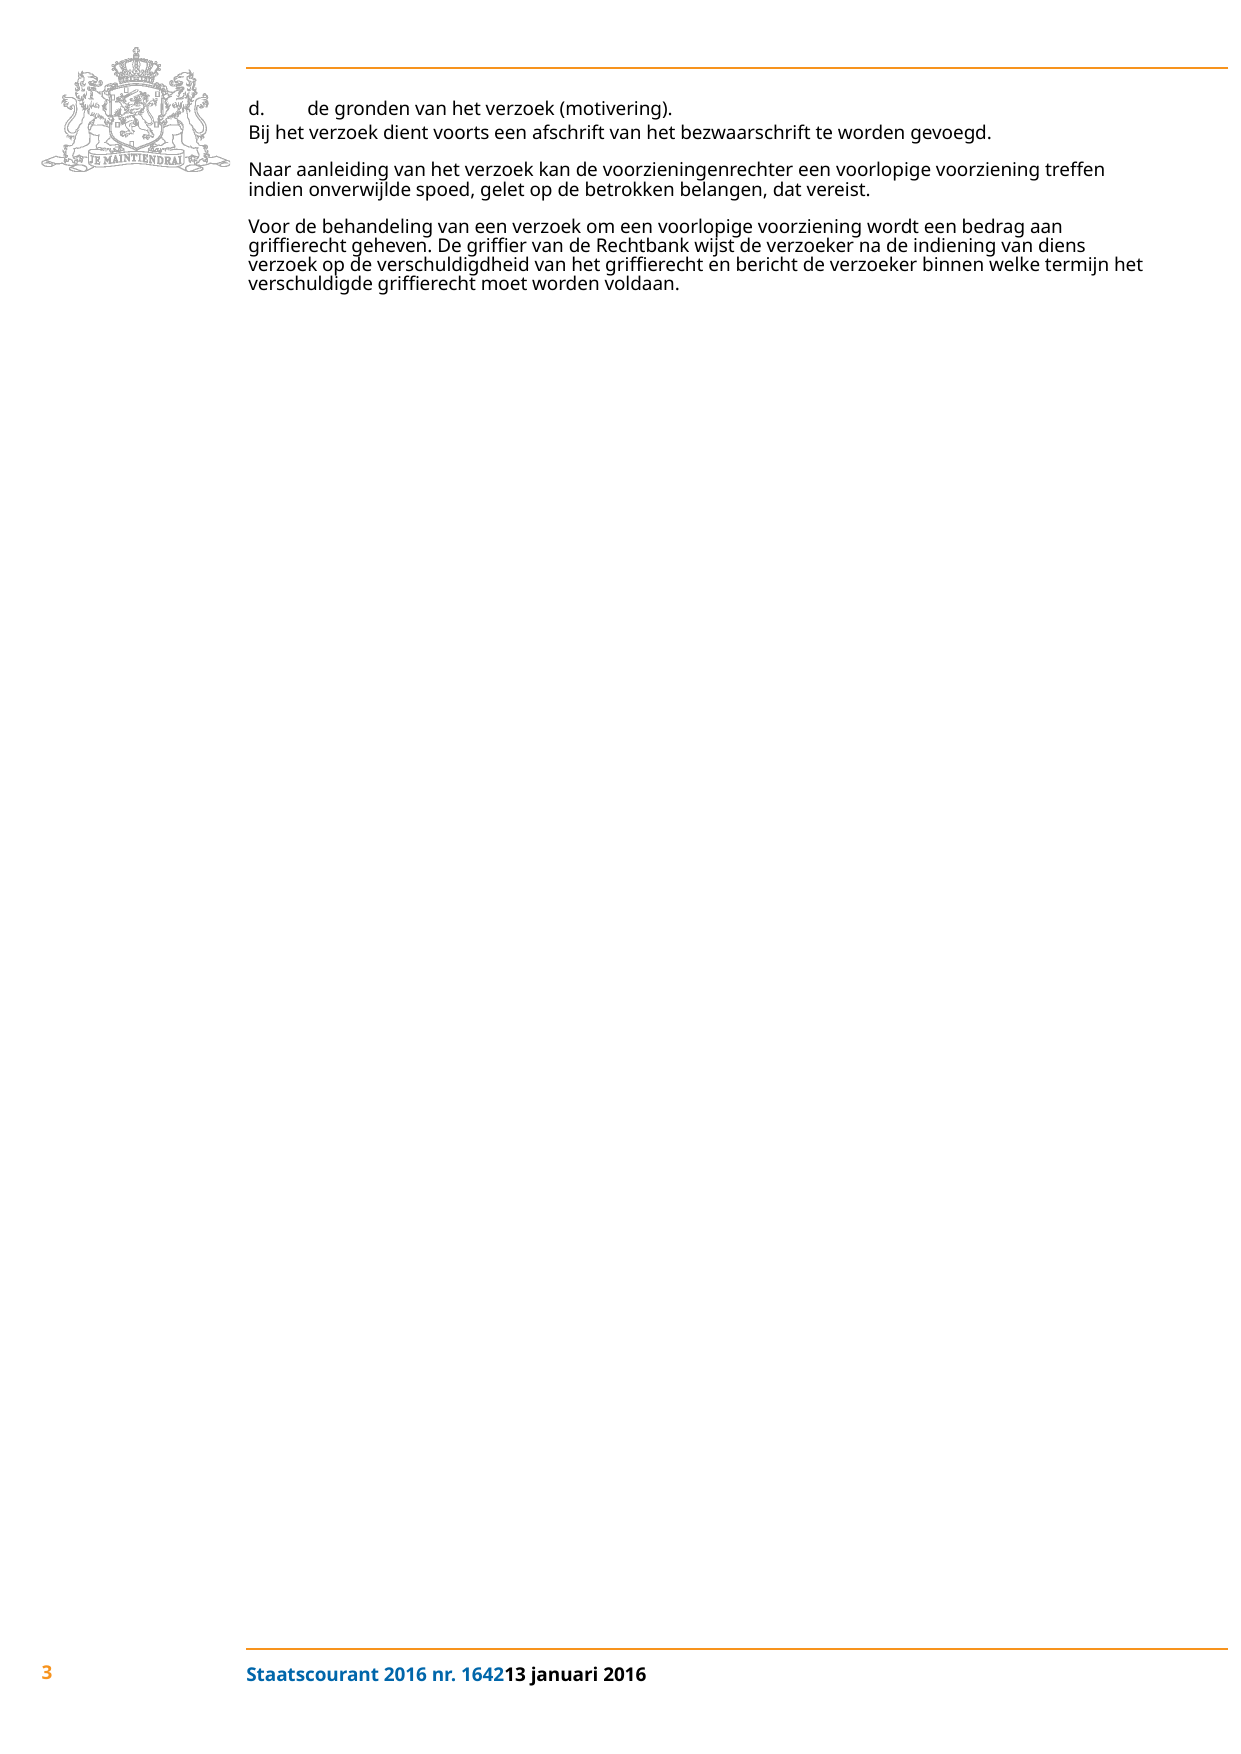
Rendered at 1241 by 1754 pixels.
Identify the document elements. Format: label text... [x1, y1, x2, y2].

list de gronden van het verzoek (motivering). [248, 95, 1152, 121]
text Bij het verzoek dient voorts een afschrift van het bezwaarschrift te worden gevoegd. [248, 124, 1152, 144]
text Naar aanleiding van het verzoek kan de voorzieningenrechter een voorlopige voorziening treffen indien onverwijlde spoed, gelet op de betrokken belangen, dat vereist. [248, 161, 1152, 200]
text Voor de behandeling van een verzoek om een voorlopige voorziening wordt een bedrag aan griffierecht geheven. De griffier van de Rechtbank wijst de verzoeker na de indiening van diens verzoek op de verschuldigdheid van het griffierecht en bericht de verzoeker binnen welke termijn het verschuldigde griffierecht moet worden voldaan. [248, 218, 1152, 295]
picture [41, 47, 231, 172]
